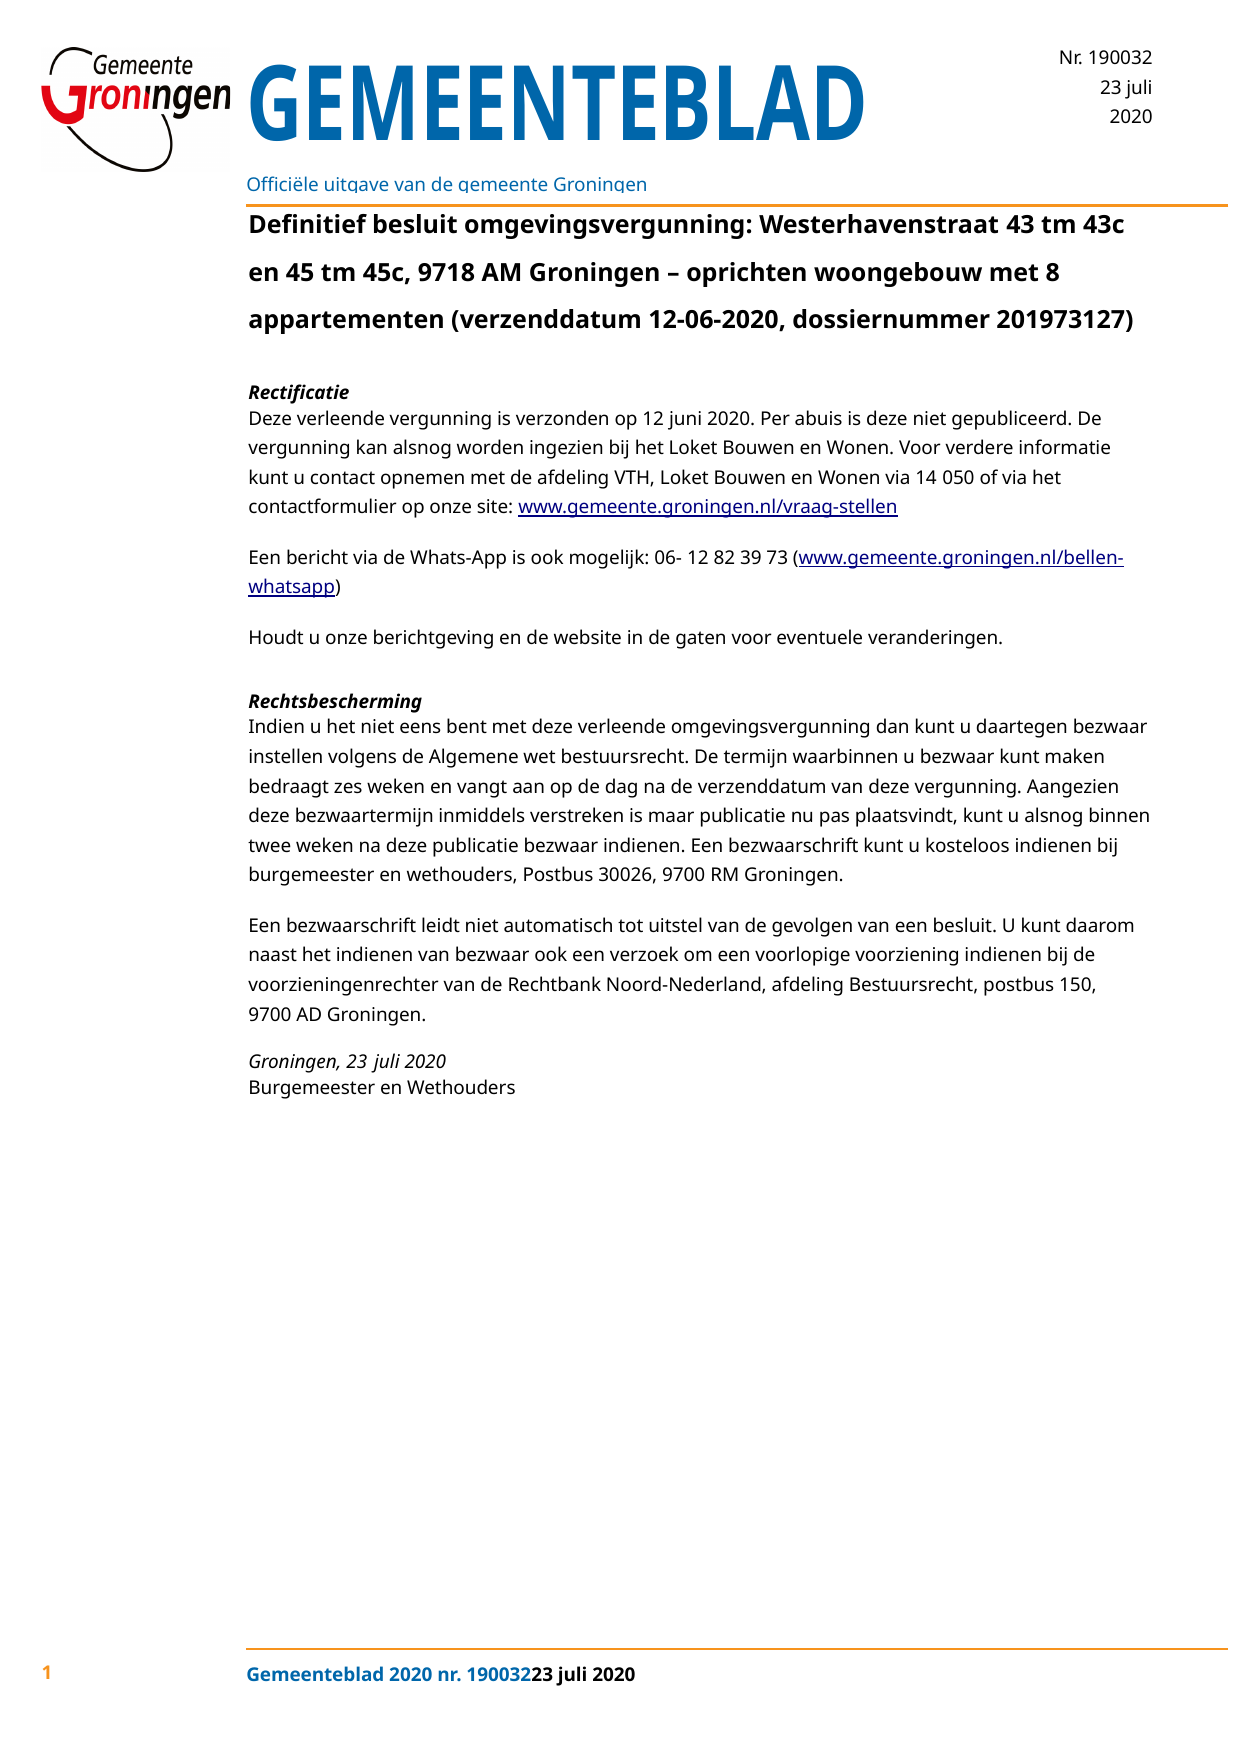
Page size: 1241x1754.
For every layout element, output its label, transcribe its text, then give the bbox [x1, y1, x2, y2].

text Rechtsbescherming [248, 688, 1152, 714]
text Indien u het niet eens bent met deze verleende omgevingsvergunning dan kunt u daartegen bezwaar instellen volgens de Algemene wet bestuursrecht. De termijn waarbinnen u bezwaar kunt maken bedraagt zes weken en vangt aan op de dag na de verzenddatum van deze vergunning. Aangezien deze bezwaartermijn inmiddels verstreken is maar publicatie nu pas plaatsvindt, kunt u alsnog binnen twee weken na deze publicatie bezwaar indienen. Een bezwaarschrift kunt u kosteloos indienen bij burgemeester en wethouders, Postbus 30026, 9700 RM Groningen. [248, 714, 1152, 887]
text Houdt u onze berichtgeving en de website in de gaten voor eventuele veranderingen. [248, 624, 1152, 650]
text Een bezwaarschrift leidt niet automatisch tot uitstel van de gevolgen van een besluit. U kunt daarom naast het indienen van bezwaar ook een verzoek om een voorlopige voorziening indienen bij de voorzieningenrechter van de Rechtbank Noord-Nederland, afdeling Bestuursrecht, postbus 150, 9700 AD Groningen. [248, 912, 1152, 1026]
text Rectificatie [248, 379, 1152, 405]
text Definitief besluit omgevingsvergunning: Westerhavenstraat 43 tm 43c en 45 tm 45c, 9718 AM Groningen – oprichten woongebouw met 8 appartementen (verzenddatum 12-06-2020, dossiernummer 201973127) [248, 207, 1152, 336]
picture [41, 47, 231, 172]
text Groningen, 23 juli 2020 [248, 1048, 1152, 1074]
text Deze verleende vergunning is verzonden op 12 juni 2020. Per abuis is deze niet gepubliceerd. De vergunning kan alsnog worden ingezien bij het Loket Bouwen en Wonen. Voor verdere informatie kunt u contact opnemen met de afdeling VTH, Loket Bouwen en Wonen via 14 050 of via het contactformulier op onze site: www.gemeente.groningen.nl/vraag-stellen [248, 405, 1152, 519]
text Een bericht via de Whats-App is ook mogelijk: 06- 12 82 39 73 (www.gemeente.groningen.nl/bellen-whatsapp) [248, 544, 1152, 599]
text Burgemeester en Wethouders [248, 1074, 1152, 1100]
